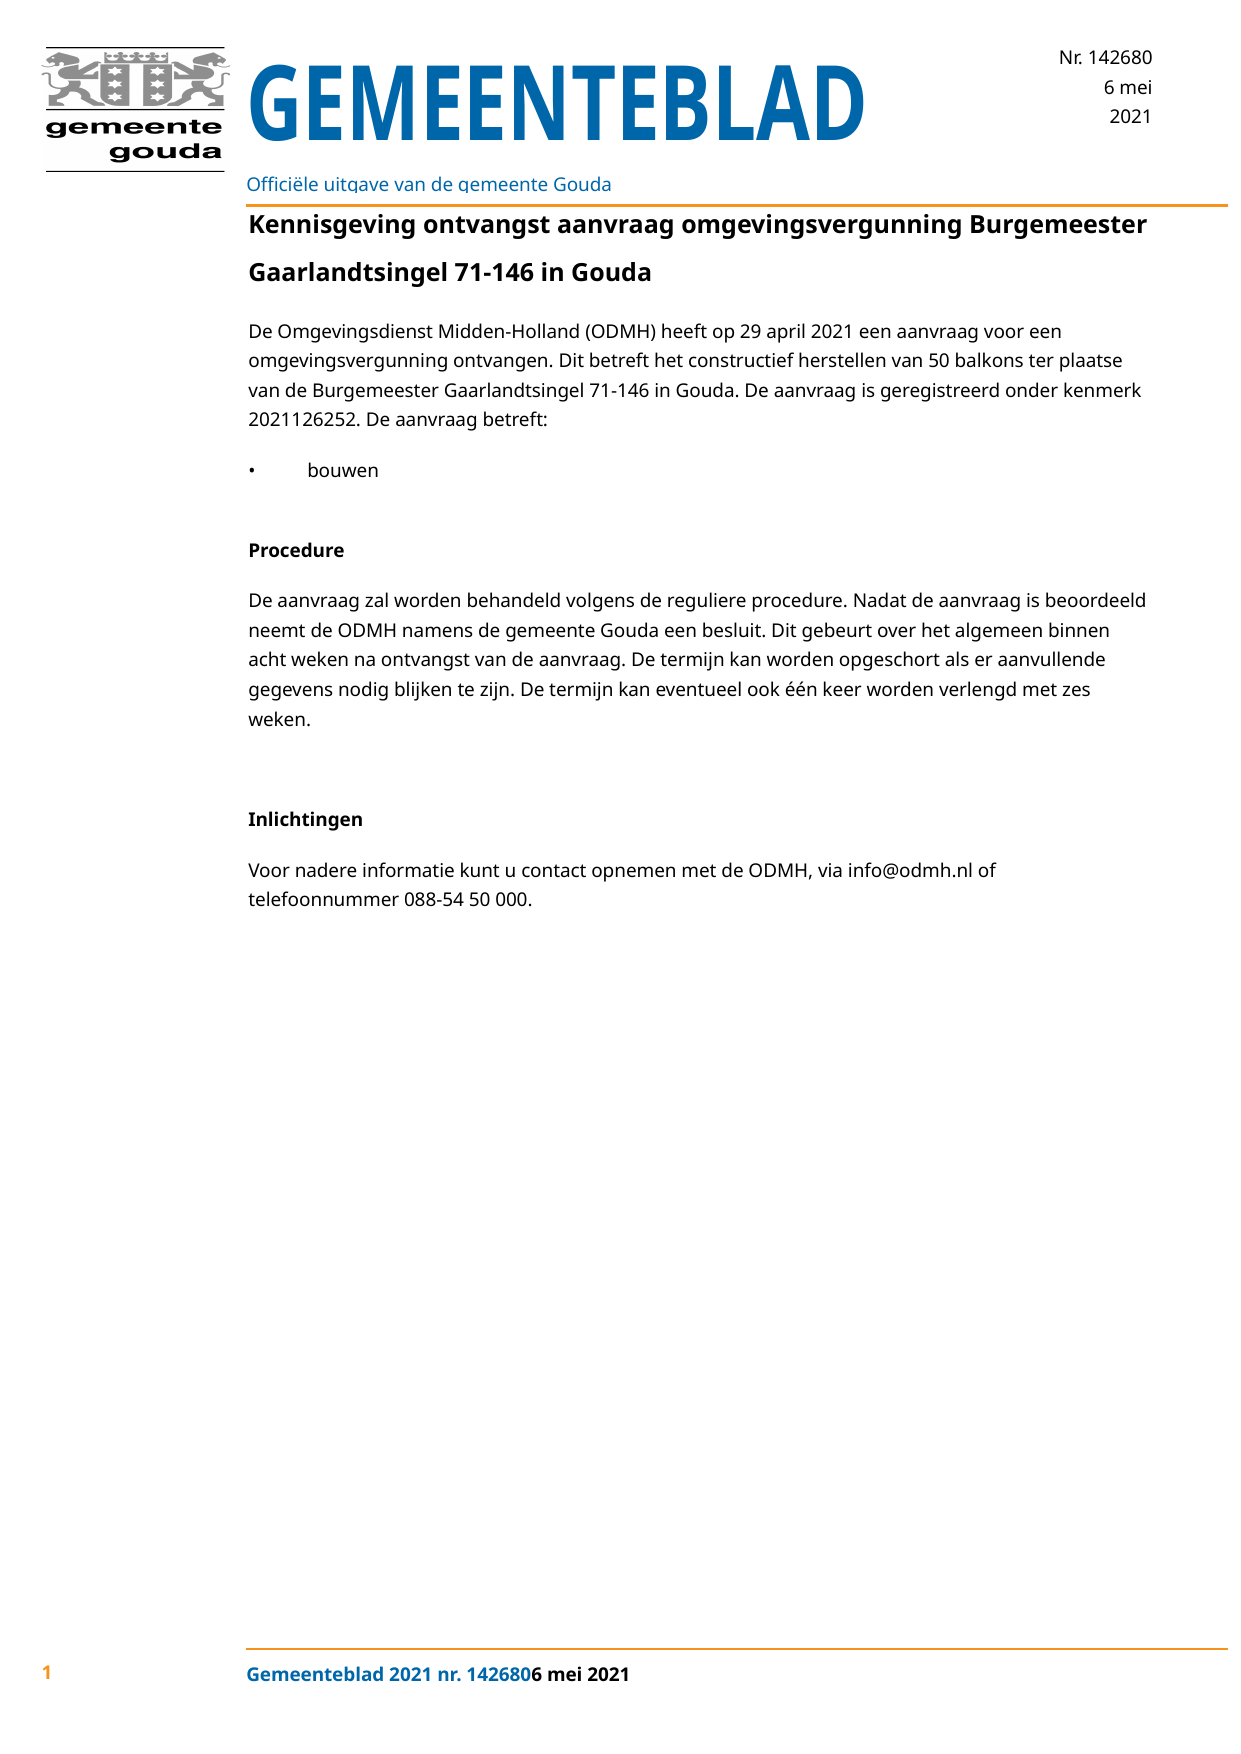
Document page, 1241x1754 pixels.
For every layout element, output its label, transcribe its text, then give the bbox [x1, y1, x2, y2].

text Kennisgeving ontvangst aanvraag omgevingsvergunning Burgemeester Gaarlandtsingel 71-146 in Gouda [248, 207, 1152, 288]
list bouwen [248, 457, 1152, 483]
text Voor nadere informatie kunt u contact opnemen met de ODMH, via info@odmh.nl of telefoonnummer 088-54 50 000. [248, 857, 1152, 912]
text Procedure [248, 537, 1152, 563]
text De aanvraag zal worden behandeld volgens de reguliere procedure. Nadat de aanvraag is beoordeeld neemt de ODMH namens de gemeente Gouda een besluit. Dit gebeurt over het algemeen binnen acht weken na ontvangst van de aanvraag. De termijn kan worden opgeschort als er aanvullende gegevens nodig blijken te zijn. De termijn kan eventueel ook één keer worden verlengd met zes weken. [248, 587, 1152, 732]
picture [41, 47, 231, 172]
text Inlichtingen [248, 807, 1152, 832]
text De Omgevingsdienst Midden-Holland (ODMH) heeft op 29 april 2021 een aanvraag voor een omgevingsvergunning ontvangen. Dit betreft het constructief herstellen van 50 balkons ter plaatse van de Burgemeester Gaarlandtsingel 71-146 in Gouda. De aanvraag is geregistreerd onder kenmerk 2021126252. De aanvraag betreft: [248, 318, 1152, 432]
